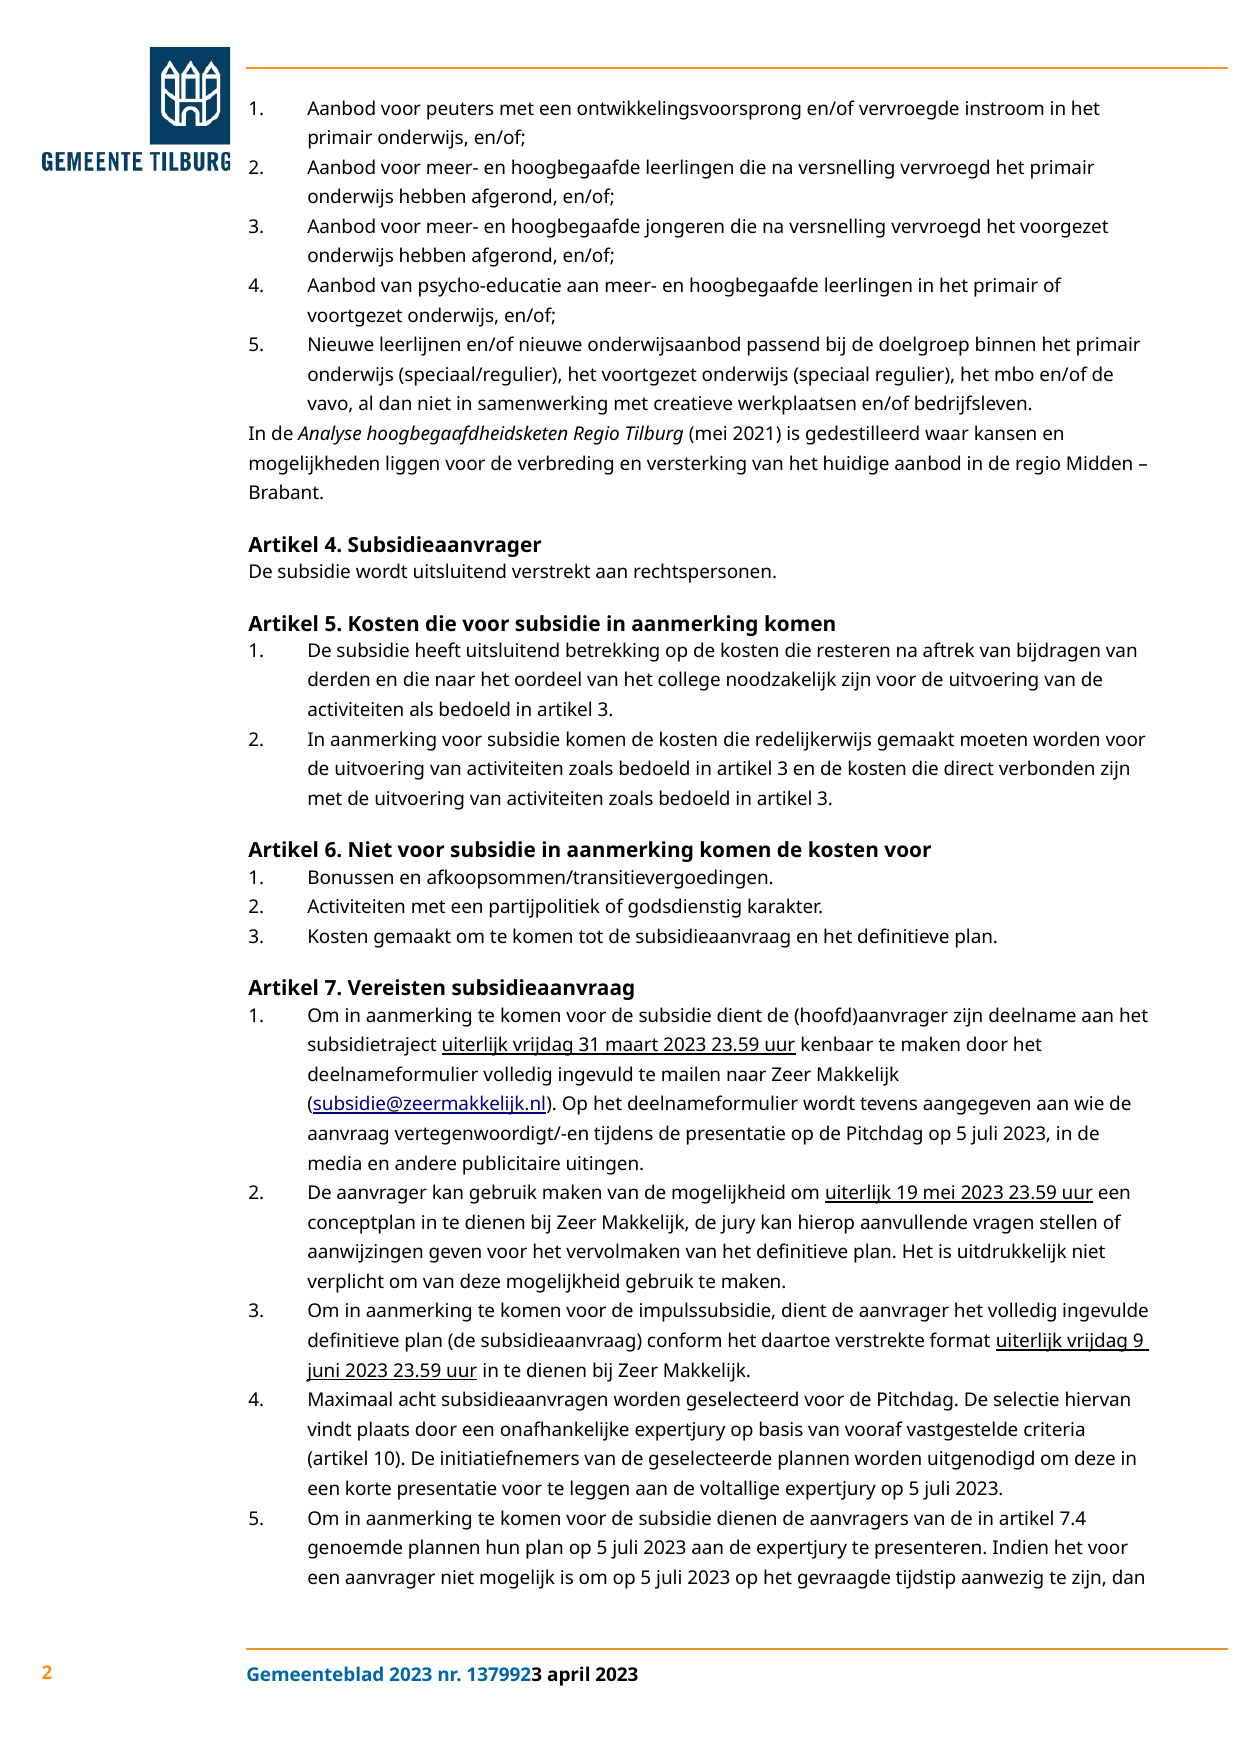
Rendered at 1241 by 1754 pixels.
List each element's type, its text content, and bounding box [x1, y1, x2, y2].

list Aanbod voor meer- en hoogbegaafde jongeren die na versnelling vervroegd het voorgezet onderwijs hebben afgerond, en/of; [248, 213, 1152, 268]
list Aanbod van psycho-educatie aan meer- en hoogbegaafde leerlingen in het primair of voortgezet onderwijs, en/of; [248, 272, 1152, 328]
picture [41, 47, 231, 172]
text Artikel 4. Subsidieaanvrager [248, 530, 1152, 558]
list Maximaal acht subsidieaanvragen worden geselecteerd voor de Pitchdag. De selectie hiervan vindt plaats door een onafhankelijke expertjury op basis van vooraf vastgestelde criteria (artikel 10). De initiatiefnemers van de geselecteerde plannen worden uitgenodigd om deze in een korte presentatie voor te leggen aan de voltallige expertjury op 5 juli 2023. [248, 1386, 1152, 1501]
text De subsidie wordt uitsluitend verstrekt aan rechtspersonen. [248, 558, 1152, 584]
text In de Analyse hoogbegaafdheidsketen Regio Tilburg (mei 2021) is gedestilleerd waar kansen en mogelijkheden liggen voor de verbreding en versterking van het huidige aanbod in de regio Midden – Brabant. [248, 420, 1152, 505]
list De aanvrager kan gebruik maken van de mogelijkheid om uiterlijk 19 mei 2023 23.59 uur een conceptplan in te dienen bij Zeer Makkelijk, de jury kan hierop aanvullende vragen stellen of aanwijzingen geven voor het vervolmaken van het definitieve plan. Het is uitdrukkelijk niet verplicht om van deze mogelijkheid gebruik te maken. [248, 1179, 1152, 1294]
text Artikel 6. Niet voor subsidie in aanmerking komen de kosten voor [248, 835, 1152, 864]
list Nieuwe leerlijnen en/of nieuwe onderwijsaanbod passend bij de doelgroep binnen het primair onderwijs (speciaal/regulier), het voortgezet onderwijs (speciaal regulier), het mbo en/of de vavo, al dan niet in samenwerking met creatieve werkplaatsen en/of bedrijfsleven. [248, 331, 1152, 416]
list Om in aanmerking te komen voor de subsidie dienen de aanvragers van de in artikel 7.4 genoemde plannen hun plan op 5 juli 2023 aan de expertjury te presenteren. Indien het voor een aanvrager niet mogelijk is om op 5 juli 2023 op het gevraagde tijdstip aanwezig te zijn, dan [248, 1505, 1152, 1590]
list Aanbod voor peuters met een ontwikkelingsvoorsprong en/of vervroegde instroom in het primair onderwijs, en/of; [248, 95, 1152, 150]
list Bonussen en afkoopsommen/transitievergoedingen. [248, 864, 1152, 889]
list Activiteiten met een partijpolitiek of godsdienstig karakter. [248, 893, 1152, 919]
list Om in aanmerking te komen voor de impulssubsidie, dient de aanvrager het volledig ingevulde definitieve plan (de subsidieaanvraag) conform het daartoe verstrekte format uiterlijk vrijdag 9 juni 2023 23.59 uur in te dienen bij Zeer Makkelijk. [248, 1298, 1152, 1383]
text Artikel 7. Vereisten subsidieaanvraag [248, 973, 1152, 1002]
list De subsidie heeft uitsluitend betrekking op de kosten die resteren na aftrek van bijdragen van derden en die naar het oordeel van het college noodzakelijk zijn voor de uitvoering van de activiteiten als bedoeld in artikel 3. [248, 637, 1152, 722]
text Artikel 5. Kosten die voor subsidie in aanmerking komen [248, 609, 1152, 637]
list Aanbod voor meer- en hoogbegaafde leerlingen die na versnelling vervroegd het primair onderwijs hebben afgerond, en/of; [248, 154, 1152, 209]
list Kosten gemaakt om te komen tot de subsidieaanvraag en het definitieve plan. [248, 923, 1152, 949]
list Om in aanmerking te komen voor de subsidie dient de (hoofd)aanvrager zijn deelname aan het subsidietraject uiterlijk vrijdag 31 maart 2023 23.59 uur kenbaar te maken door het deelnameformulier volledig ingevuld te mailen naar Zeer Makkelijk (subsidie@zeermakkelijk.nl). Op het deelnameformulier wordt tevens aangegeven aan wie de aanvraag vertegenwoordigt/-en tijdens de presentatie op de Pitchdag op 5 juli 2023, in de media en andere publicitaire uitingen. [248, 1002, 1152, 1176]
list In aanmerking voor subsidie komen de kosten die redelijkerwijs gemaakt moeten worden voor de uitvoering van activiteiten zoals bedoeld in artikel 3 en de kosten die direct verbonden zijn met de uitvoering van activiteiten zoals bedoeld in artikel 3. [248, 726, 1152, 811]
